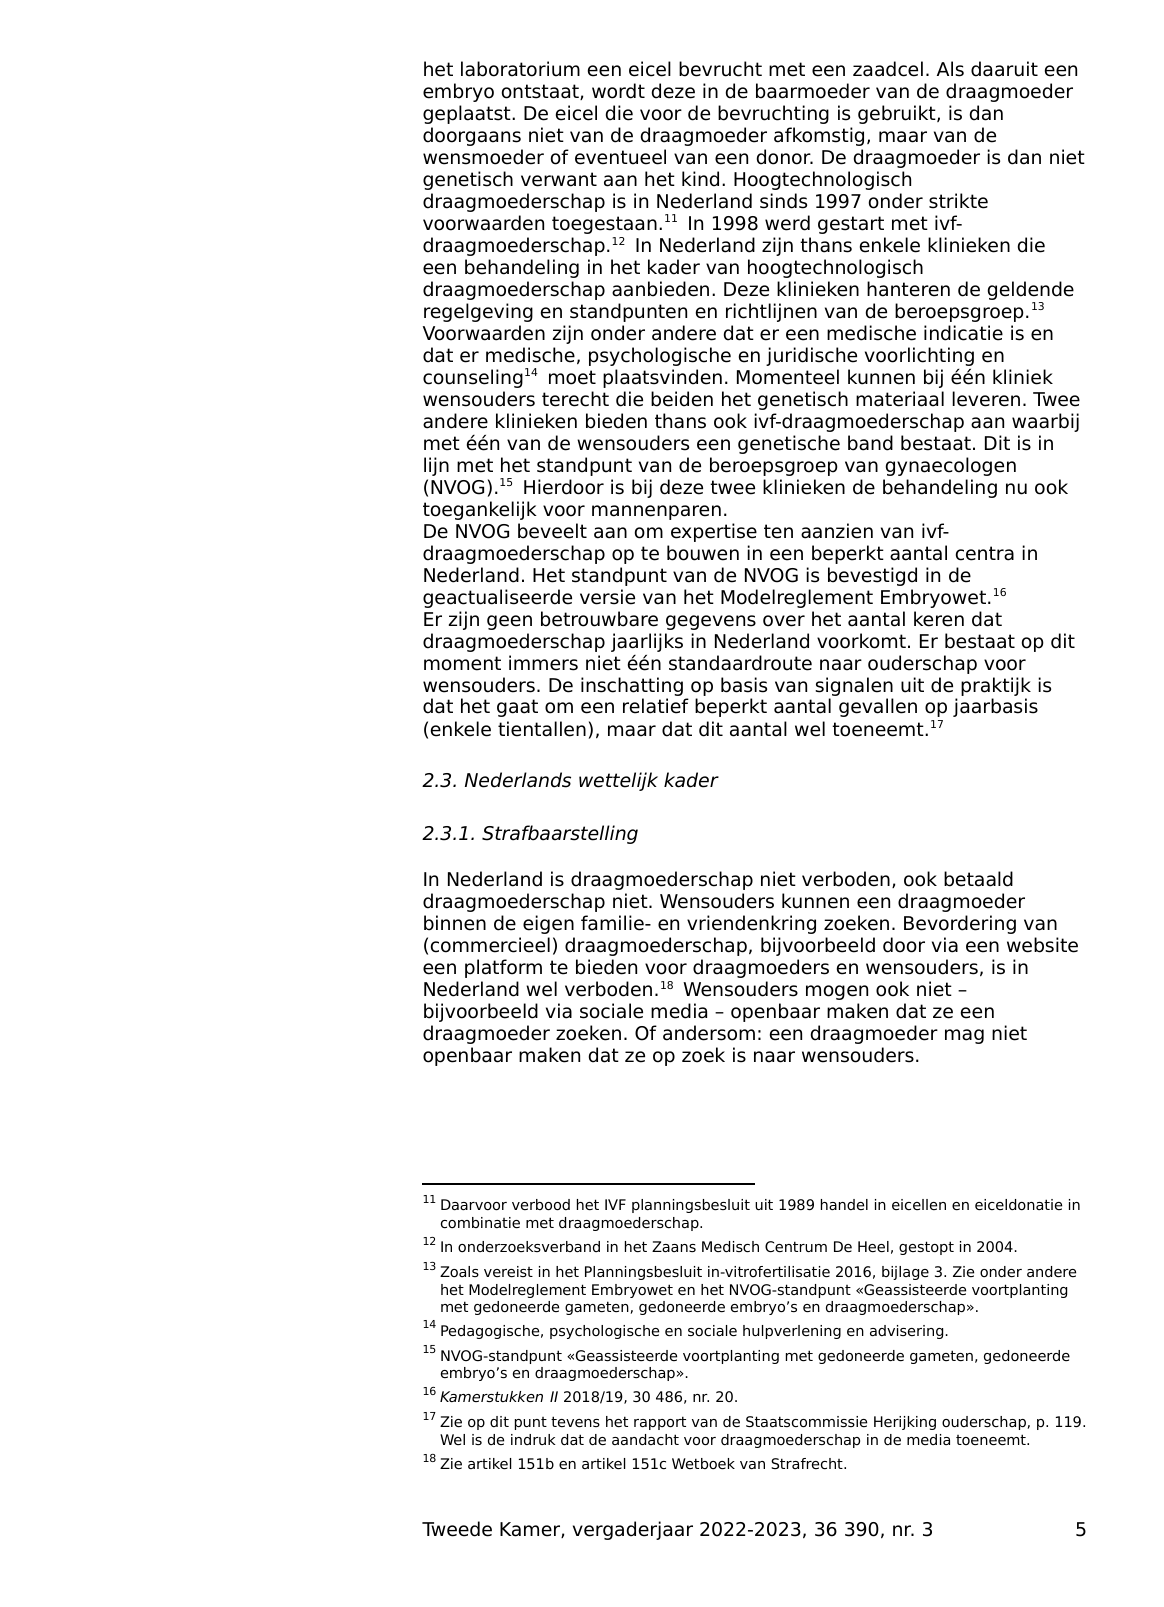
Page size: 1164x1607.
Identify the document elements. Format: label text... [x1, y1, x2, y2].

text In Nederland is draagmoederschap niet verboden, ook betaald draagmoederschap niet. Wensouders kunnen een draagmoeder binnen de eigen familie- en vriendenkring zoeken. Bevordering van (commercieel) draagmoederschap, bijvoorbeeld door via een website een platform te bieden voor draagmoeders en wensouders, is in Nederland wel verboden. Wensouders mogen ook niet – bijvoorbeeld via sociale media – openbaar maken dat ze een draagmoeder zoeken. Of andersom: een draagmoeder mag niet openbaar maken dat ze op zoek is naar wensouders. [422, 869, 1087, 1067]
text Kamerstukken II 2018/19, 30 486, nr. 20. [422, 1385, 1087, 1407]
text het laboratorium een eicel bevrucht met een zaadcel. Als daaruit een embryo ontstaat, wordt deze in de baarmoeder van de draagmoeder geplaatst. De eicel die voor de bevruchting is gebruikt, is dan doorgaans niet van de draagmoeder afkomstig, maar van de wensmoeder of eventueel van een donor. De draagmoeder is dan niet genetisch verwant aan het kind. Hoogtechnologisch draagmoederschap is in Nederland sinds 1997 onder strikte voorwaarden toegestaan. In 1998 werd gestart met ivf-draagmoederschap. In Nederland zijn thans enkele klinieken die een behandeling in het kader van hoogtechnologisch draagmoederschap aanbieden. Deze klinieken hanteren de geldende regelgeving en standpunten en richtlijnen van de beroepsgroep. Voorwaarden zijn onder andere dat er een medische indicatie is en dat er medische, psychologische en juridische voorlichting en counseling moet plaatsvinden. Momenteel kunnen bij één kliniek wensouders terecht die beiden het genetisch materiaal leveren. Twee andere klinieken bieden thans ook ivf-draagmoederschap aan waarbij met één van de wensouders een genetische band bestaat. Dit is in lijn met het standpunt van de beroepsgroep van gynaecologen (NVOG). Hierdoor is bij deze twee klinieken de behandeling nu ook toegankelijk voor mannenparen. [422, 59, 1087, 521]
text Zoals vereist in het Planningsbesluit in-vitrofertilisatie 2016, bijlage 3. Zie onder andere het Modelreglement Embryowet en het NVOG-standpunt «Geassisteerde voortplanting met gedoneerde gameten, gedoneerde embryo’s en draagmoederschap». [422, 1260, 1087, 1316]
text Zie artikel 151b en artikel 151c Wetboek van Strafrecht. [422, 1452, 1087, 1474]
text NVOG-standpunt «Geassisteerde voortplanting met gedoneerde gameten, gedoneerde embryo’s en draagmoederschap». [422, 1343, 1087, 1382]
text De NVOG beveelt aan om expertise ten aanzien van ivf-draagmoederschap op te bouwen in een beperkt aantal centra in Nederland. Het standpunt van de NVOG is bevestigd in de geactualiseerde versie van het Modelreglement Embryowet. [422, 521, 1087, 608]
subtitle 2.3.1. Strafbaarstelling [422, 822, 1087, 844]
text Pedagogische, psychologische en sociale hulpverlening en advisering. [422, 1318, 1087, 1341]
text Zie op dit punt tevens het rapport van de Staatscommissie Herijking ouderschap, p. 119. Wel is de indruk dat de aandacht voor draagmoederschap in de media toeneemt. [422, 1410, 1087, 1449]
text In onderzoeksverband in het Zaans Medisch Centrum De Heel, gestopt in 2004. [422, 1235, 1087, 1257]
text Er zijn geen betrouwbare gegevens over het aantal keren dat draagmoederschap jaarlijks in Nederland voorkomt. Er bestaat op dit moment immers niet één standaardroute naar ouderschap voor wensouders. De inschatting op basis van signalen uit de praktijk is dat het gaat om een relatief beperkt aantal gevallen op jaarbasis (enkele tientallen), maar dat dit aantal wel toeneemt. [422, 608, 1087, 740]
subtitle 2.3. Nederlands wettelijk kader [422, 770, 1087, 792]
text Daarvoor verbood het IVF planningsbesluit uit 1989 handel in eicellen en eiceldonatie in combinatie met draagmoederschap. [422, 1193, 1087, 1232]
